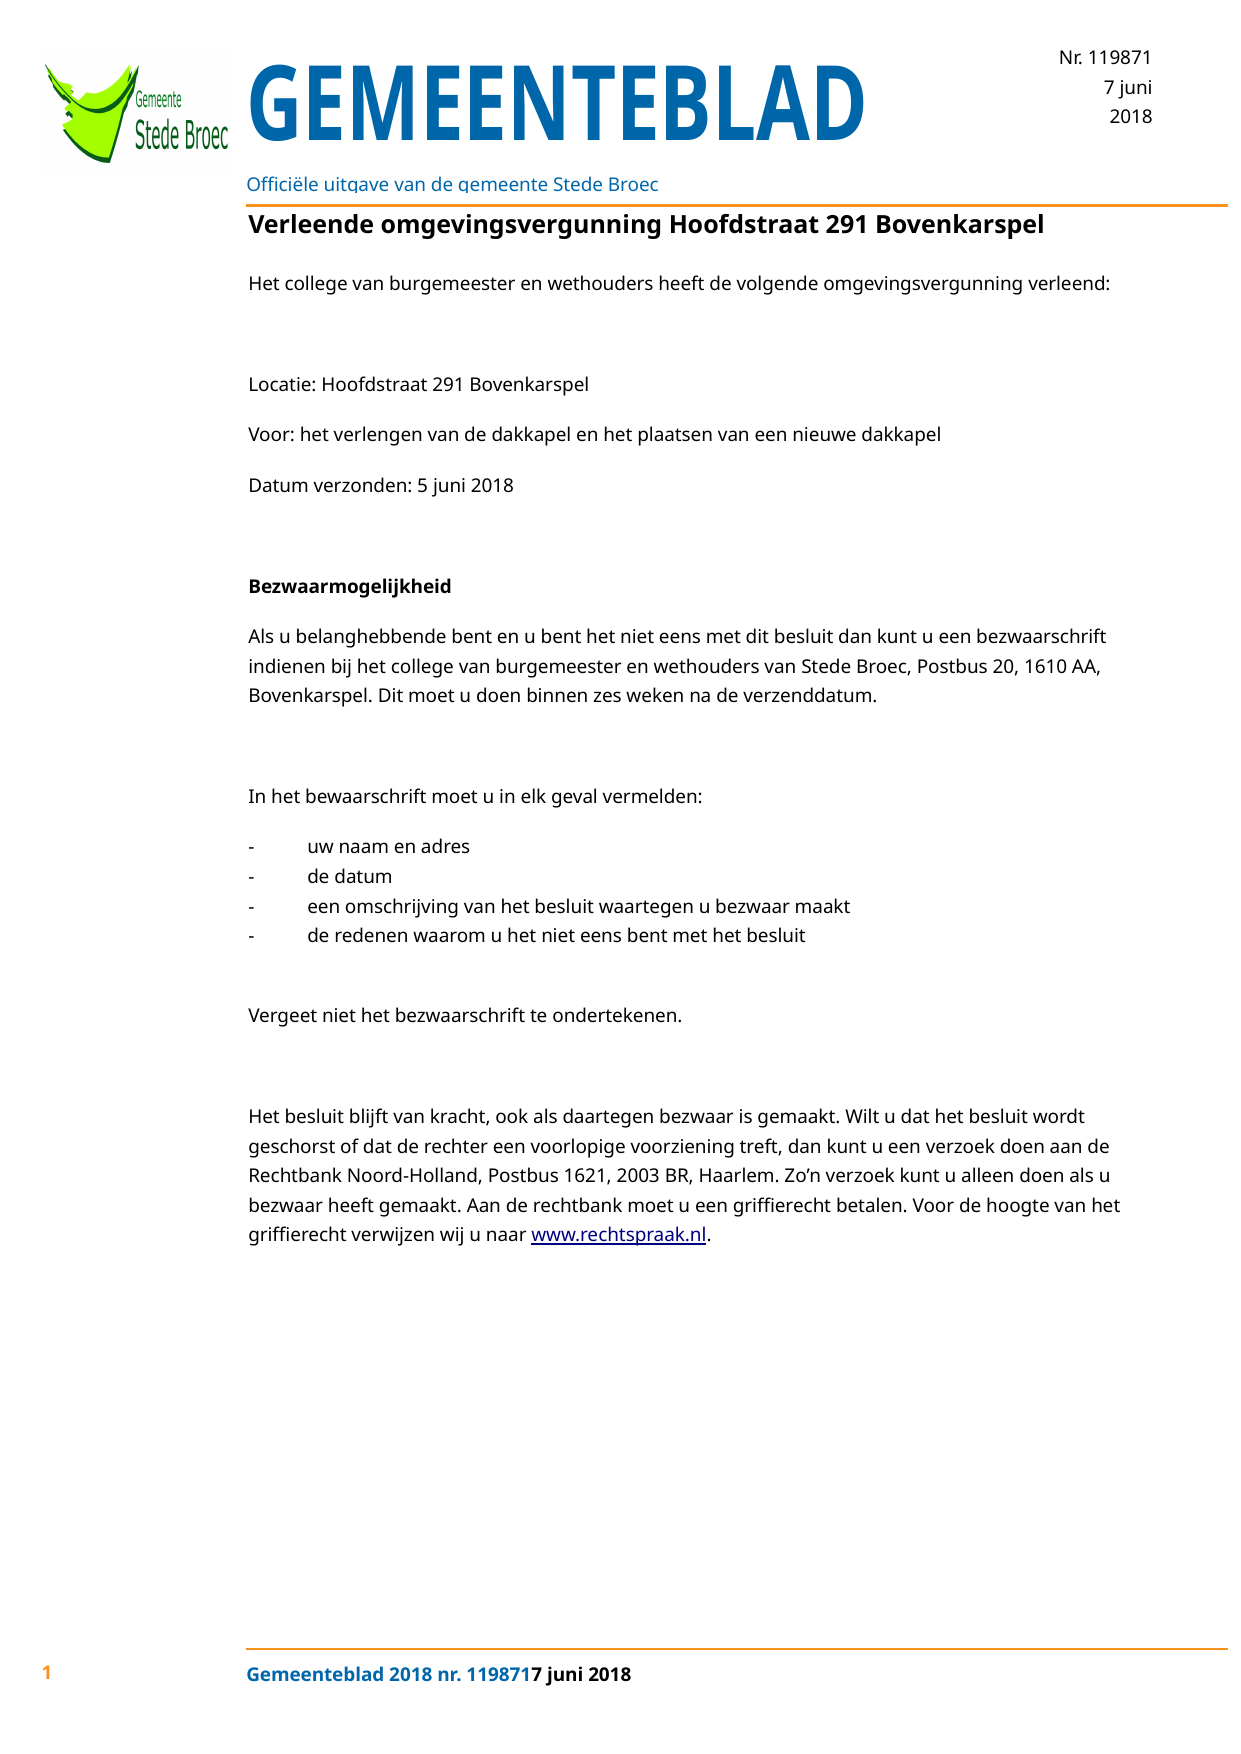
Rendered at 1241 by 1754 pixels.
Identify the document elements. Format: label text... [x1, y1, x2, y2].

text Locatie: Hoofdstraat 291 Bovenkarspel [248, 371, 1152, 397]
text Voor: het verlengen van de dakkapel en het plaatsen van een nieuwe dakkapel [248, 422, 1152, 447]
list de redenen waarom u het niet eens bent met het besluit [248, 922, 1152, 948]
text Het besluit blijft van kracht, ook als daartegen bezwaar is gemaakt. Wilt u dat het besluit wordt geschorst of dat de rechter een voorlopige voorziening treft, dan kunt u een verzoek doen aan de Rechtbank Noord-Holland, Postbus 1621, 2003 BR, Haarlem. Zo’n verzoek kunt u alleen doen als u bezwaar heeft gemaakt. Aan de rechtbank moet u een griffierecht betalen. Voor de hoogte van het griffierecht verwijzen wij u naar www.rechtspraak.nl. [248, 1103, 1152, 1247]
list uw naam en adres [248, 834, 1152, 859]
text Vergeet niet het bezwaarschrift te ondertekenen. [248, 1002, 1152, 1028]
text Het college van burgemeester en wethouders heeft de volgende omgevingsvergunning verleend: [248, 270, 1152, 296]
list een omschrijving van het besluit waartegen u bezwaar maakt [248, 893, 1152, 918]
text Verleende omgevingsvergunning Hoofdstraat 291 Bovenkarspel [248, 207, 1152, 241]
text Datum verzonden: 5 juni 2018 [248, 472, 1152, 498]
text Als u belanghebbende bent en u bent het niet eens met dit besluit dan kunt u een bezwaarschrift indienen bij het college van burgemeester en wethouders van Stede Broec, Postbus 20, 1610 AA, Bovenkarspel. Dit moet u doen binnen zes weken na de verzenddatum. [248, 623, 1152, 708]
text In het bewaarschrift moet u in elk geval vermelden: [248, 783, 1152, 809]
picture [41, 47, 231, 172]
list de datum [248, 863, 1152, 889]
text Bezwaarmogelijkheid [248, 573, 1152, 598]
